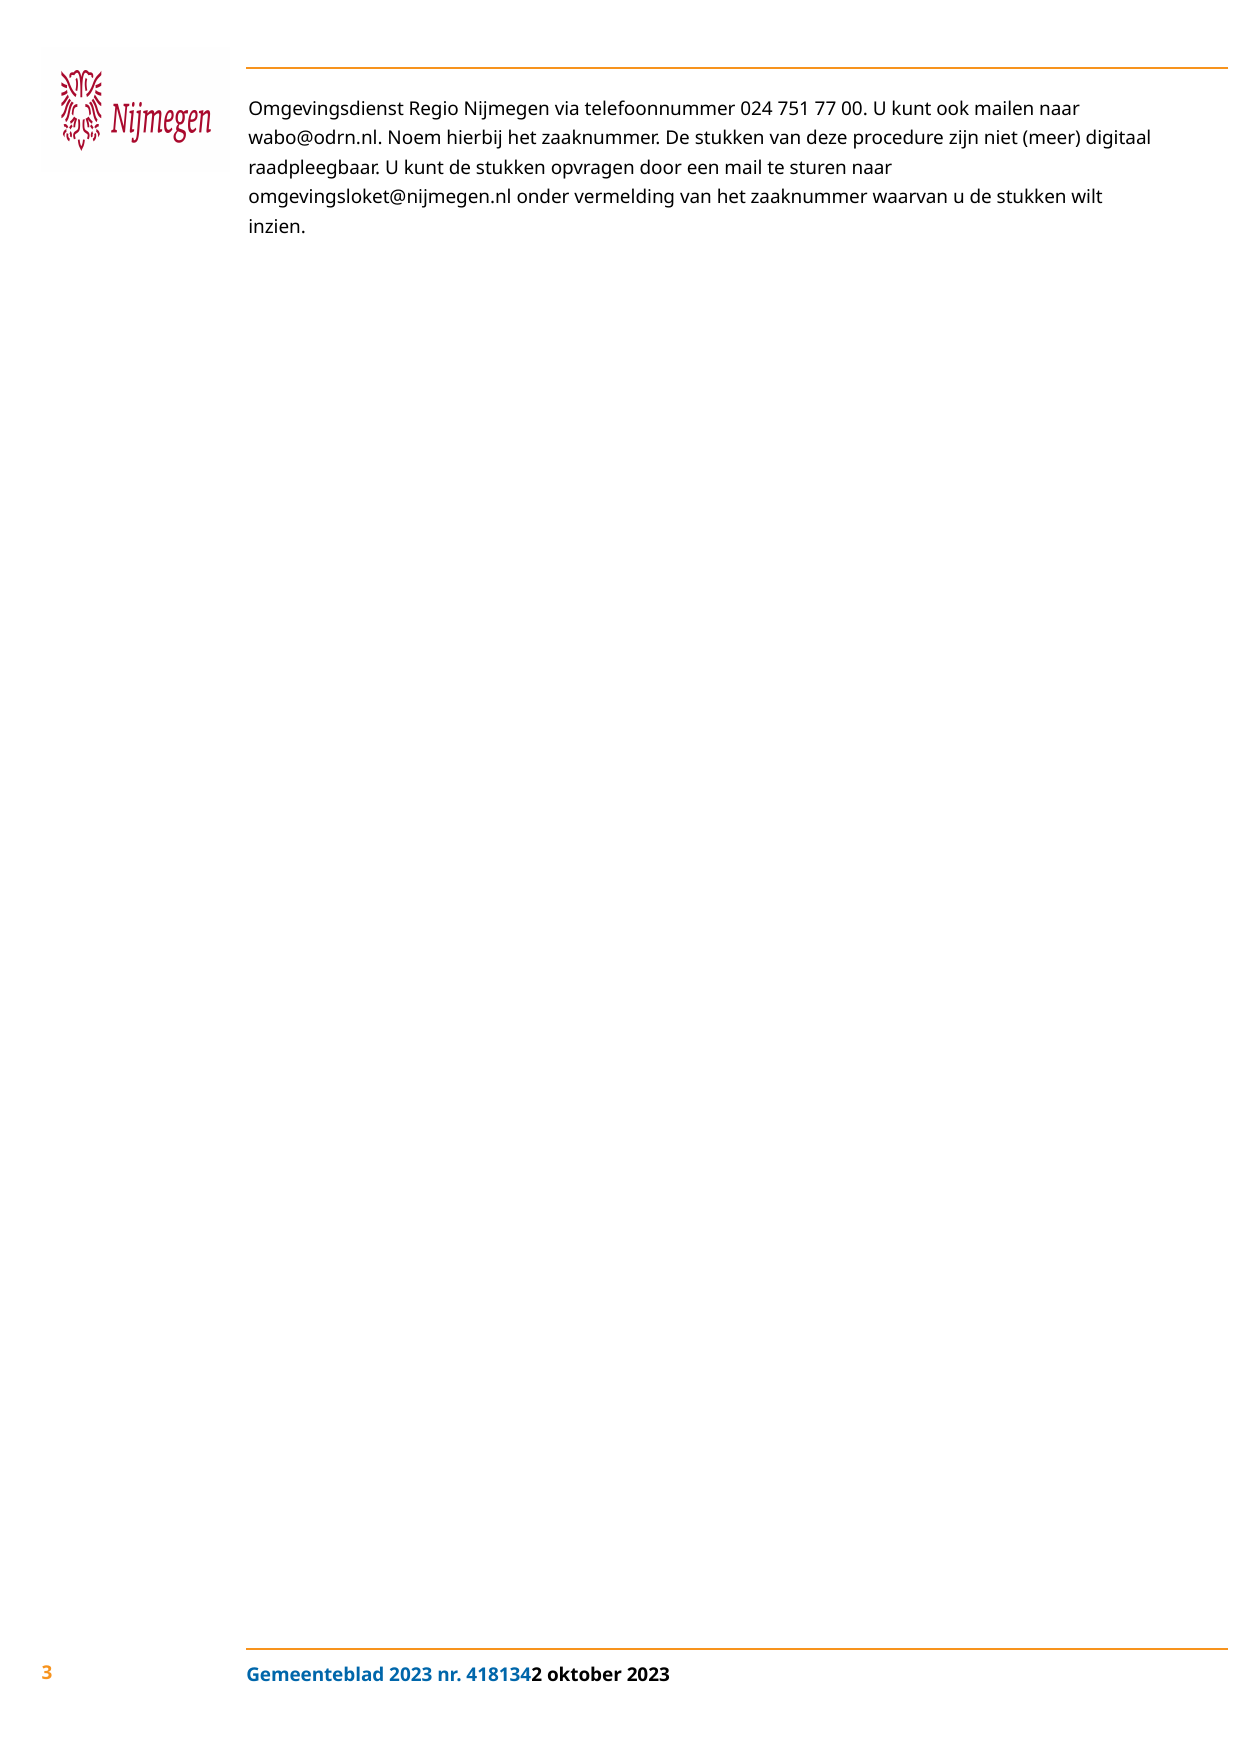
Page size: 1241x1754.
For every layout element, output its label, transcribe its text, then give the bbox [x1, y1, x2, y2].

picture [41, 47, 231, 172]
text Omgevingsdienst Regio Nijmegen via telefoonnummer 024 751 77 00. U kunt ook mailen naar wabo@odrn.nl. Noem hierbij het zaaknummer. De stukken van deze procedure zijn niet (meer) digitaal raadpleegbaar. U kunt de stukken opvragen door een mail te sturen naar omgevingsloket@nijmegen.nl onder vermelding van het zaaknummer waarvan u de stukken wilt inzien. [248, 95, 1152, 239]
